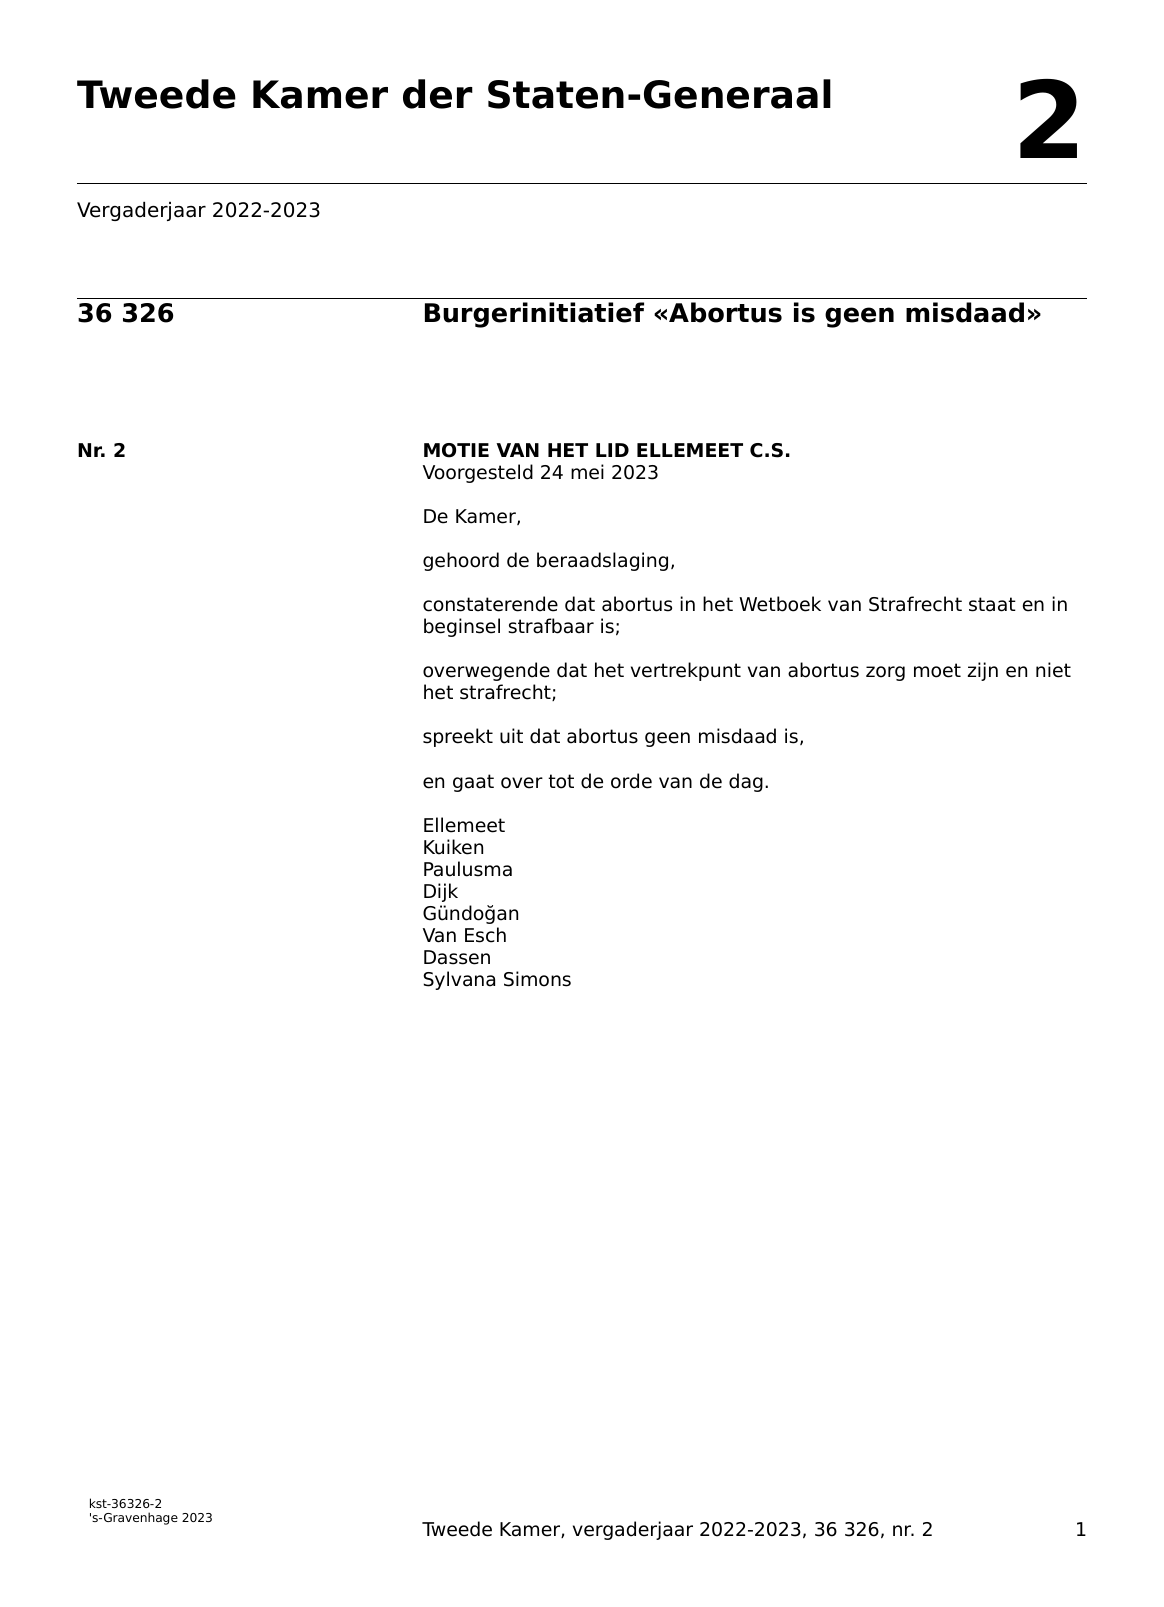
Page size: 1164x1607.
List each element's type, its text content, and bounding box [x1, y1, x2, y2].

text Dassen [422, 947, 1087, 969]
text Gündoğan [422, 903, 1087, 925]
table_header Tweede Kamer der Staten-Generaal [77, 59, 886, 183]
table_cell Vergaderjaar 2022-2023 [77, 184, 1087, 298]
text overwegende dat het vertrekpunt van abortus zorg moet zijn en niet het strafrecht; [422, 660, 1087, 704]
text gehoord de beraadslaging, [422, 550, 1087, 572]
text Dijk [422, 881, 1087, 903]
text De Kamer, [422, 506, 1087, 528]
text Paulusma [422, 859, 1087, 881]
text kst-36326-2 [88, 1497, 323, 1511]
text en gaat over tot de orde van de dag. [422, 771, 1087, 793]
text constaterende dat abortus in het Wetboek van Strafrecht staat en in beginsel strafbaar is; [422, 594, 1087, 638]
text Ellemeet [422, 815, 1087, 837]
text 's-Gravenhage 2023 [88, 1511, 323, 1525]
text Sylvana Simons [422, 969, 1087, 991]
subtitle Nr. 2 MOTIE VAN HET LID ELLEMEET C.S. [77, 440, 1087, 462]
text Van Esch [422, 925, 1087, 947]
text spreekt uit dat abortus geen misdaad is, [422, 726, 1087, 748]
subtitle 36 326 Burgerinitiatief «Abortus is geen misdaad» [77, 299, 1087, 329]
text Voorgesteld 24 mei 2023 [422, 462, 1087, 484]
text Kuiken [422, 837, 1087, 859]
table_header 2 [886, 59, 1087, 183]
